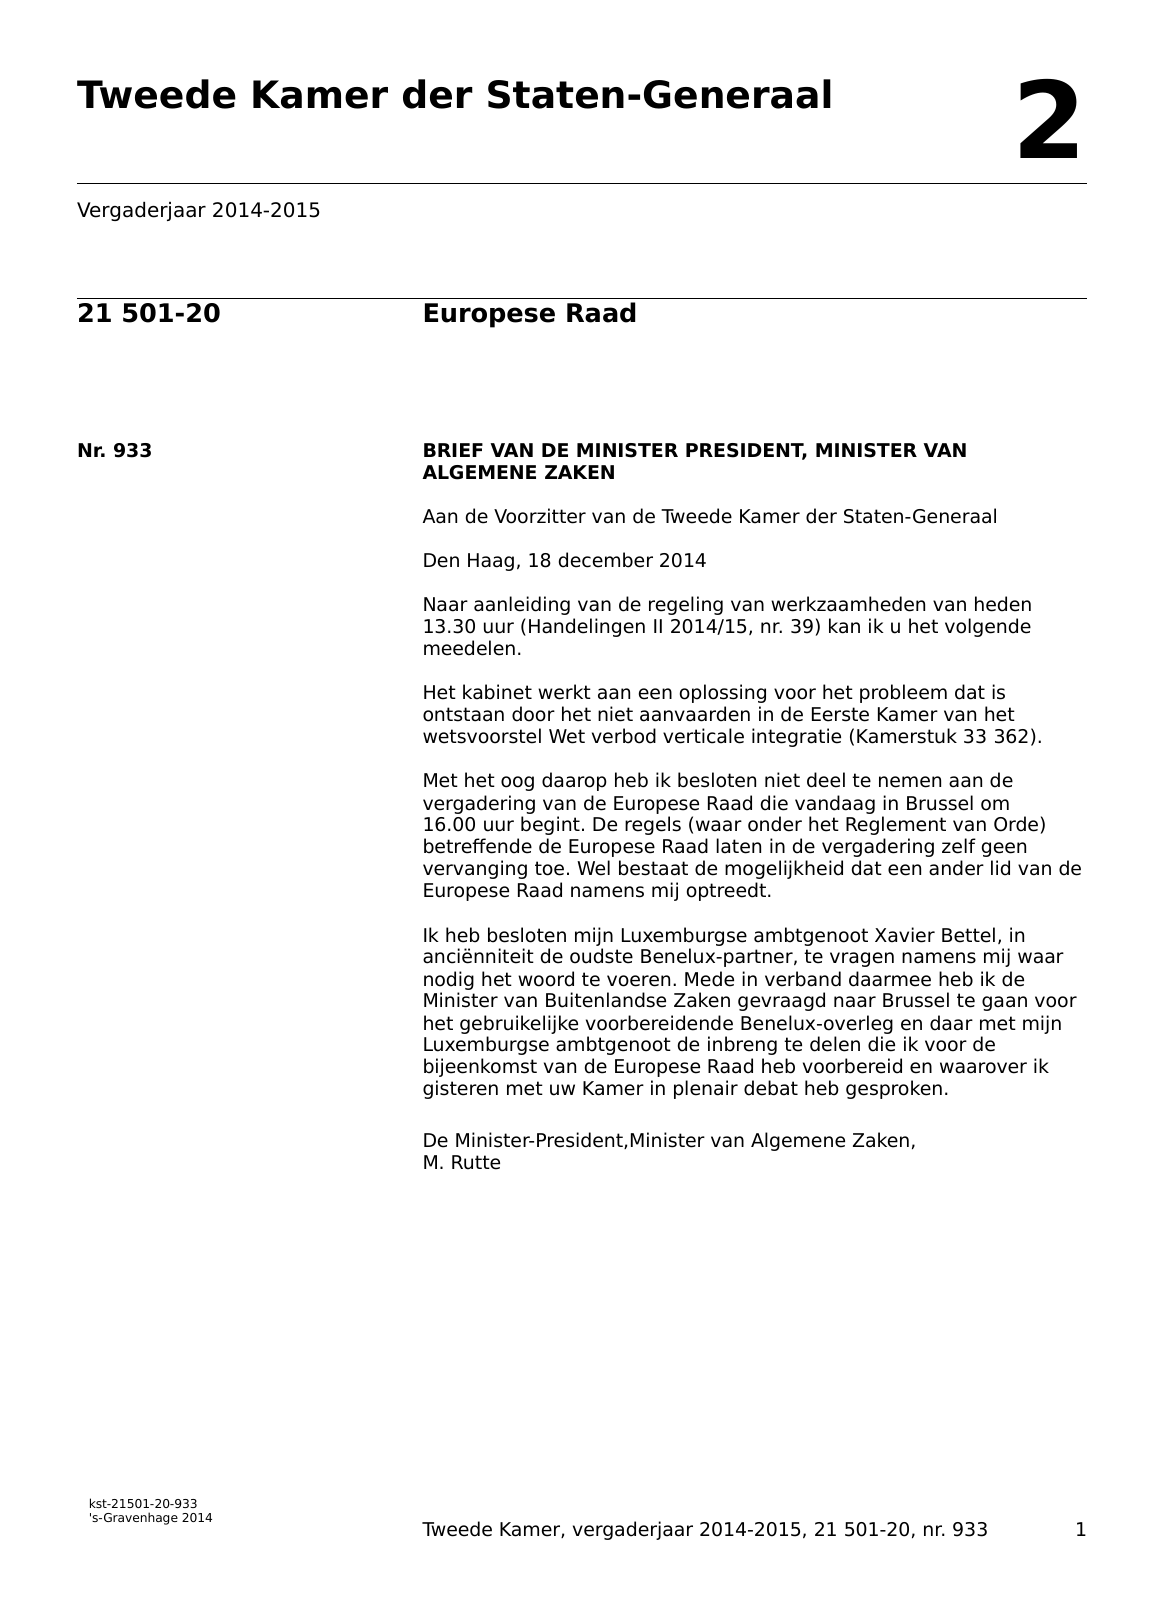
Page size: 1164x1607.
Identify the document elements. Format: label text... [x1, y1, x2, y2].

text De Minister-President,Minister van Algemene Zaken, M. Rutte [422, 1130, 1087, 1174]
subtitle 21 501-20 Europese Raad [77, 299, 1087, 329]
table_header Tweede Kamer der Staten-Generaal [77, 59, 886, 183]
text Den Haag, 18 december 2014 [422, 550, 1087, 572]
text Ik heb besloten mijn Luxemburgse ambtgenoot Xavier Bettel, in anciënniteit de oudste Benelux-partner, te vragen namens mij waar nodig het woord te voeren. Mede in verband daarmee heb ik de Minister van Buitenlandse Zaken gevraagd naar Brussel te gaan voor het gebruikelijke voorbereidende Benelux-overleg en daar met mijn Luxemburgse ambtgenoot de inbreng te delen die ik voor de bijeenkomst van de Europese Raad heb voorbereid en waarover ik gisteren met uw Kamer in plenair debat heb gesproken. [422, 924, 1087, 1100]
text Aan de Voorzitter van de Tweede Kamer der Staten-Generaal [422, 506, 1087, 528]
table_header 2 [886, 59, 1087, 183]
text Met het oog daarop heb ik besloten niet deel te nemen aan de vergadering van de Europese Raad die vandaag in Brussel om 16.00 uur begint. De regels (waar onder het Reglement van Orde) betreffende de Europese Raad laten in de vergadering zelf geen vervanging toe. Wel bestaat de mogelijkheid dat een ander lid van de Europese Raad namens mij optreedt. [422, 770, 1087, 902]
table_cell Vergaderjaar 2014-2015 [77, 184, 1087, 298]
text Naar aanleiding van de regeling van werkzaamheden van heden 13.30 uur (Handelingen II 2014/15, nr. 39) kan ik u het volgende meedelen. [422, 594, 1087, 660]
subtitle Nr. 933 BRIEF VAN DE MINISTER PRESIDENT, MINISTER VAN ALGEMENE ZAKEN [77, 440, 1087, 484]
text kst-21501-20-933 [88, 1497, 323, 1511]
text Het kabinet werkt aan een oplossing voor het probleem dat is ontstaan door het niet aanvaarden in de Eerste Kamer van het wetsvoorstel Wet verbod verticale integratie (Kamerstuk 33 362). [422, 682, 1087, 748]
text 's-Gravenhage 2014 [88, 1511, 323, 1525]
